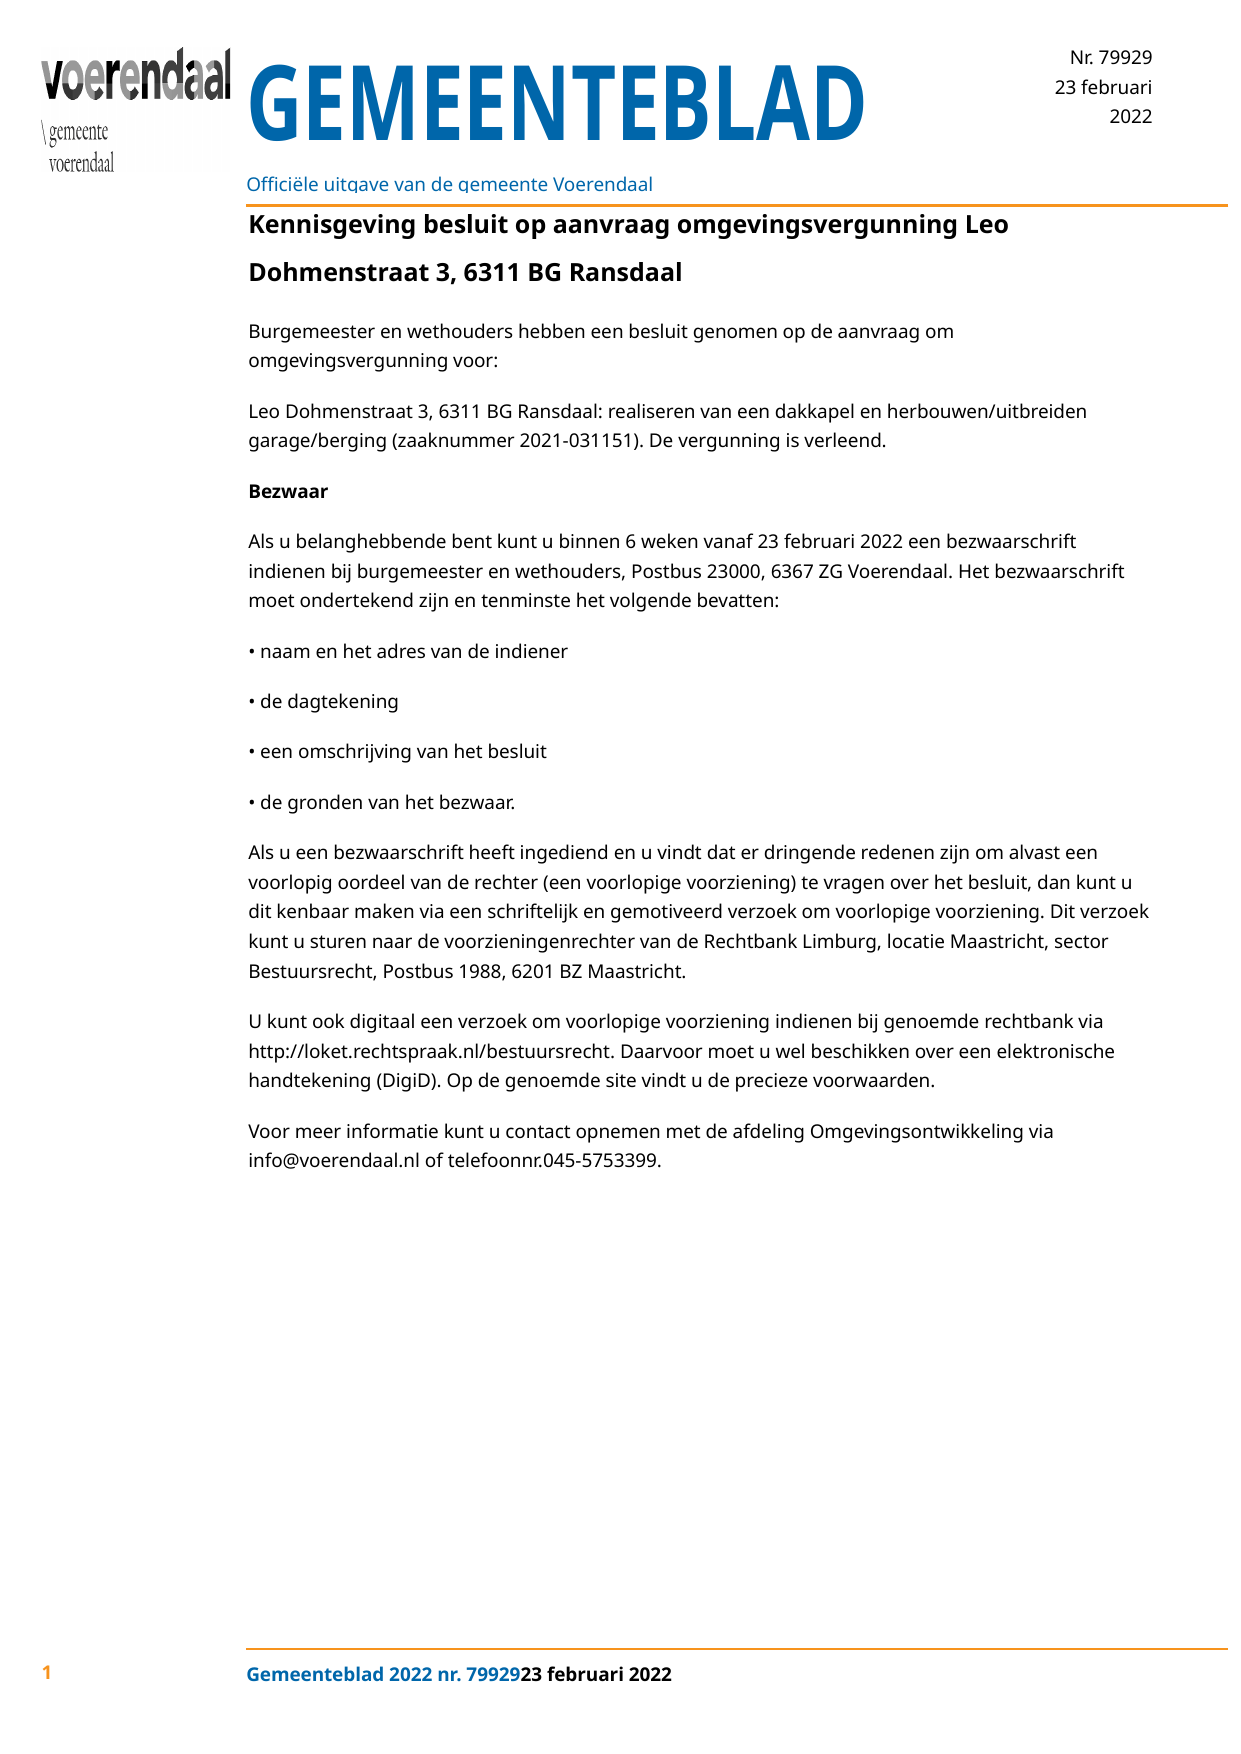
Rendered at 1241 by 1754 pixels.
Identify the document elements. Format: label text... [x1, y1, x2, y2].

text • naam en het adres van de indiener [248, 638, 1152, 664]
text U kunt ook digitaal een verzoek om voorlopige voorziening indienen bij genoemde rechtbank via http://loket.rechtspraak.nl/bestuursrecht. Daarvoor moet u wel beschikken over een elektronische handtekening (DigiD). Op de genoemde site vindt u de precieze voorwaarden. [248, 1008, 1152, 1093]
text • de dagtekening [248, 688, 1152, 714]
text Bezwaar [248, 478, 1152, 504]
text • de gronden van het bezwaar. [248, 789, 1152, 815]
picture [41, 47, 231, 172]
text Als u belanghebbende bent kunt u binnen 6 weken vanaf 23 februari 2022 een bezwaarschrift indienen bij burgemeester en wethouders, Postbus 23000, 6367 ZG Voerendaal. Het bezwaarschrift moet ondertekend zijn en tenminste het volgende bevatten: [248, 528, 1152, 613]
text Leo Dohmenstraat 3, 6311 BG Ransdaal: realiseren van een dakkapel en herbouwen/uitbreiden garage/berging (zaaknummer 2021-031151). De vergunning is verleend. [248, 398, 1152, 453]
text Burgemeester en wethouders hebben een besluit genomen op de aanvraag om omgevingsvergunning voor: [248, 318, 1152, 373]
text Als u een bezwaarschrift heeft ingediend en u vindt dat er dringende redenen zijn om alvast een voorlopig oordeel van de rechter (een voorlopige voorziening) te vragen over het besluit, dan kunt u dit kenbaar maken via een schriftelijk en gemotiveerd verzoek om voorlopige voorziening. Dit verzoek kunt u sturen naar de voorzieningenrechter van de Rechtbank Limburg, locatie Maastricht, sector Bestuursrecht, Postbus 1988, 6201 BZ Maastricht. [248, 839, 1152, 984]
text Kennisgeving besluit op aanvraag omgevingsvergunning Leo Dohmenstraat 3, 6311 BG Ransdaal [248, 207, 1152, 288]
text • een omschrijving van het besluit [248, 739, 1152, 764]
text Voor meer informatie kunt u contact opnemen met de afdeling Omgevingsontwikkeling via info@voerendaal.nl of telefoonnr.045-5753399. [248, 1118, 1152, 1173]
